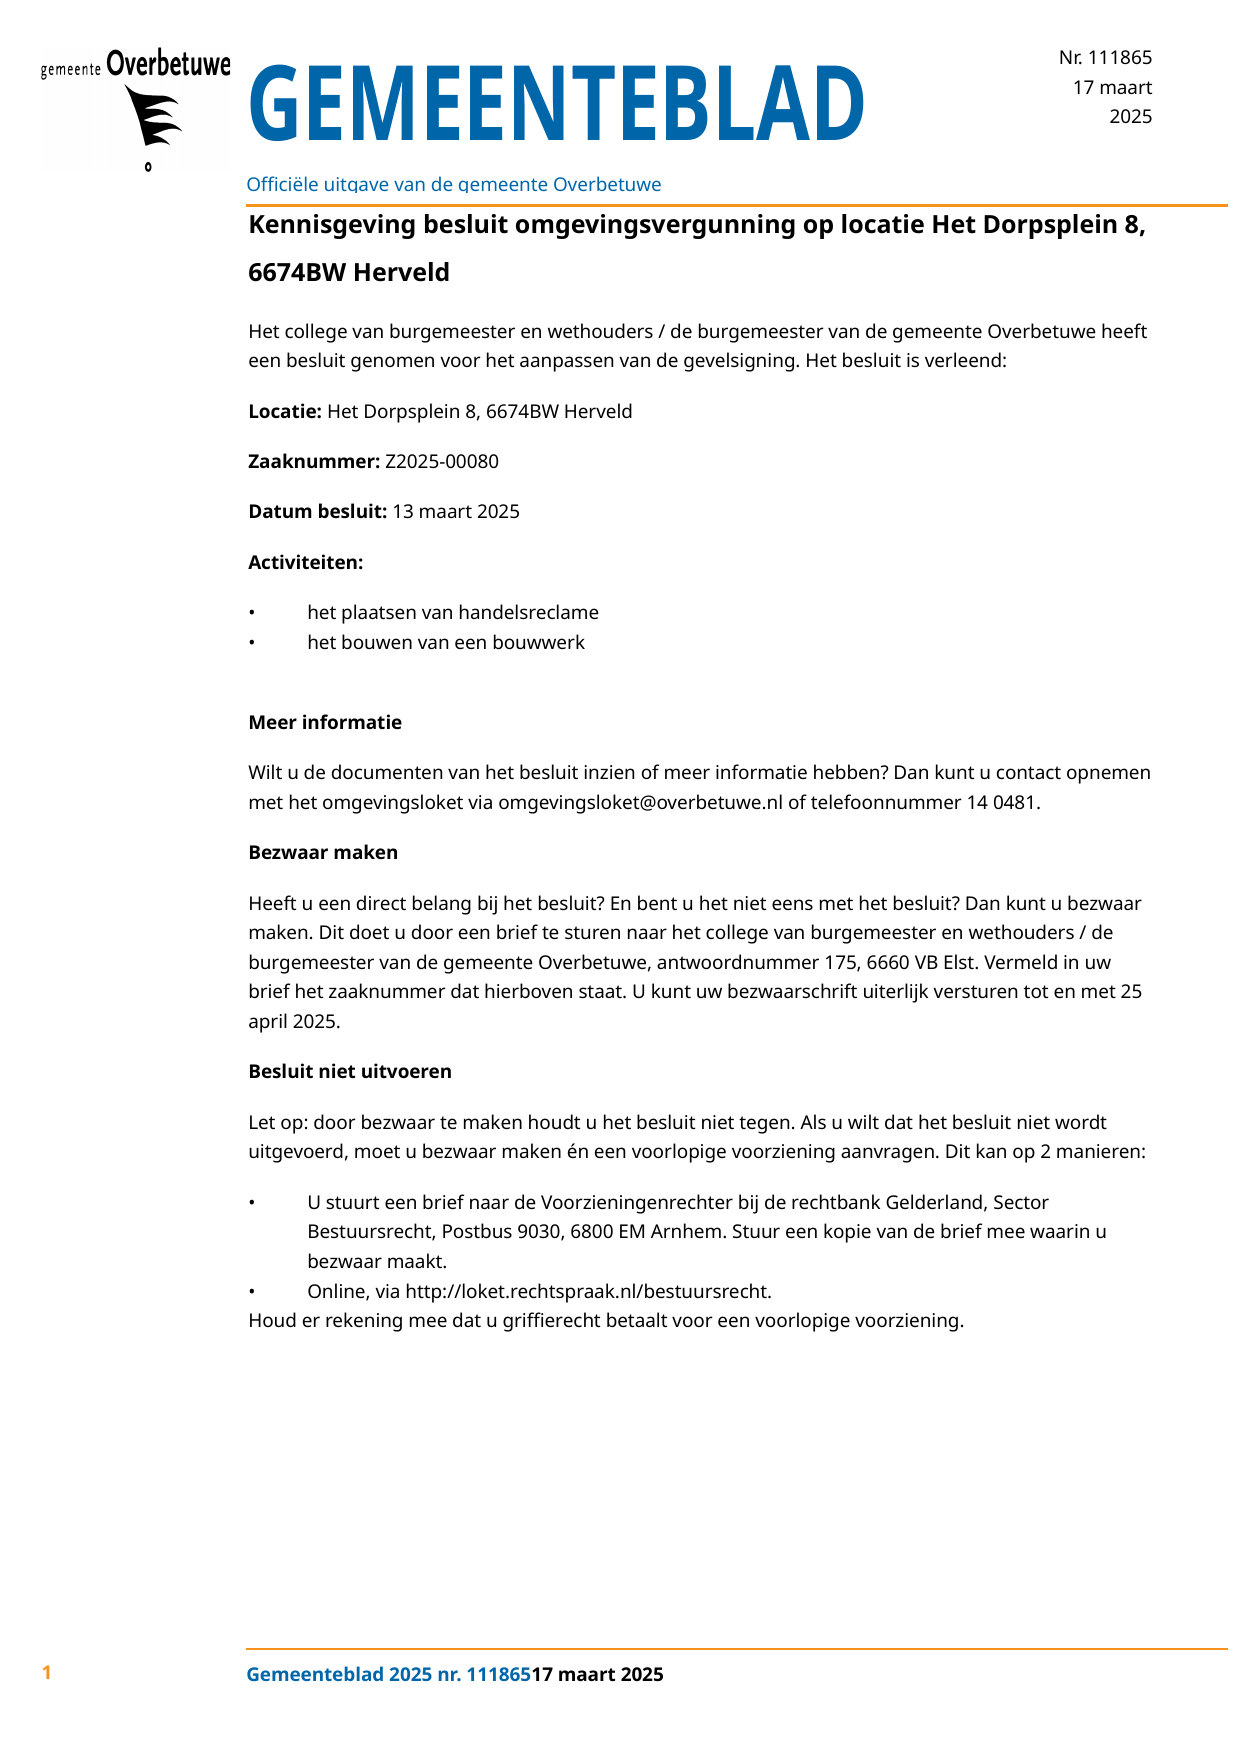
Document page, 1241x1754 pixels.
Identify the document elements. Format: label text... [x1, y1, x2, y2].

picture [41, 47, 231, 172]
list het bouwen van een bouwwerk [248, 629, 1152, 655]
text Bezwaar maken [248, 839, 1152, 865]
text Besluit niet uitvoeren [248, 1059, 1152, 1084]
text Heeft u een direct belang bij het besluit? En bent u het niet eens met het besluit? Dan kunt u bezwaar maken. Dit doet u door een brief te sturen naar het college van burgemeester en wethouders / de burgemeester van de gemeente Overbetuwe, antwoordnummer 175, 6660 VB Elst. Vermeld in uw brief het zaaknummer dat hierboven staat. U kunt uw bezwaarschrift uiterlijk versturen tot en met 25 april 2025. [248, 890, 1152, 1034]
text Het college van burgemeester en wethouders / de burgemeester van de gemeente Overbetuwe heeft een besluit genomen voor het aanpassen van de gevelsigning. Het besluit is verleend: [248, 318, 1152, 373]
text Kennisgeving besluit omgevingsvergunning op locatie Het Dorpsplein 8, 6674BW Herveld [248, 207, 1152, 288]
list U stuurt een brief naar de Voorzieningenrechter bij de rechtbank Gelderland, Sector Bestuursrecht, Postbus 9030, 6800 EM Arnhem. Stuur een kopie van de brief mee waarin u bezwaar maakt. [248, 1189, 1152, 1274]
text Meer informatie [248, 709, 1152, 735]
text Wilt u de documenten van het besluit inzien of meer informatie hebben? Dan kunt u contact opnemen met het omgevingsloket via omgevingsloket@overbetuwe.nl of telefoonnummer 14 0481. [248, 759, 1152, 815]
text Activiteiten: [248, 549, 1152, 575]
text Houd er rekening mee dat u griffierecht betaalt voor een voorlopige voorziening. [248, 1307, 1152, 1333]
list Online, via http://loket.rechtspraak.nl/bestuursrecht. [248, 1278, 1152, 1304]
list het plaatsen van handelsreclame [248, 599, 1152, 625]
text Datum besluit: 13 maart 2025 [248, 499, 1152, 524]
text Zaaknummer: Z2025-00080 [248, 448, 1152, 474]
text Let op: door bezwaar te maken houdt u het besluit niet tegen. Als u wilt dat het besluit niet wordt uitgevoerd, moet u bezwaar maken én een voorlopige voorziening aanvragen. Dit kan op 2 manieren: [248, 1109, 1152, 1164]
text Locatie: Het Dorpsplein 8, 6674BW Herveld [248, 398, 1152, 424]
